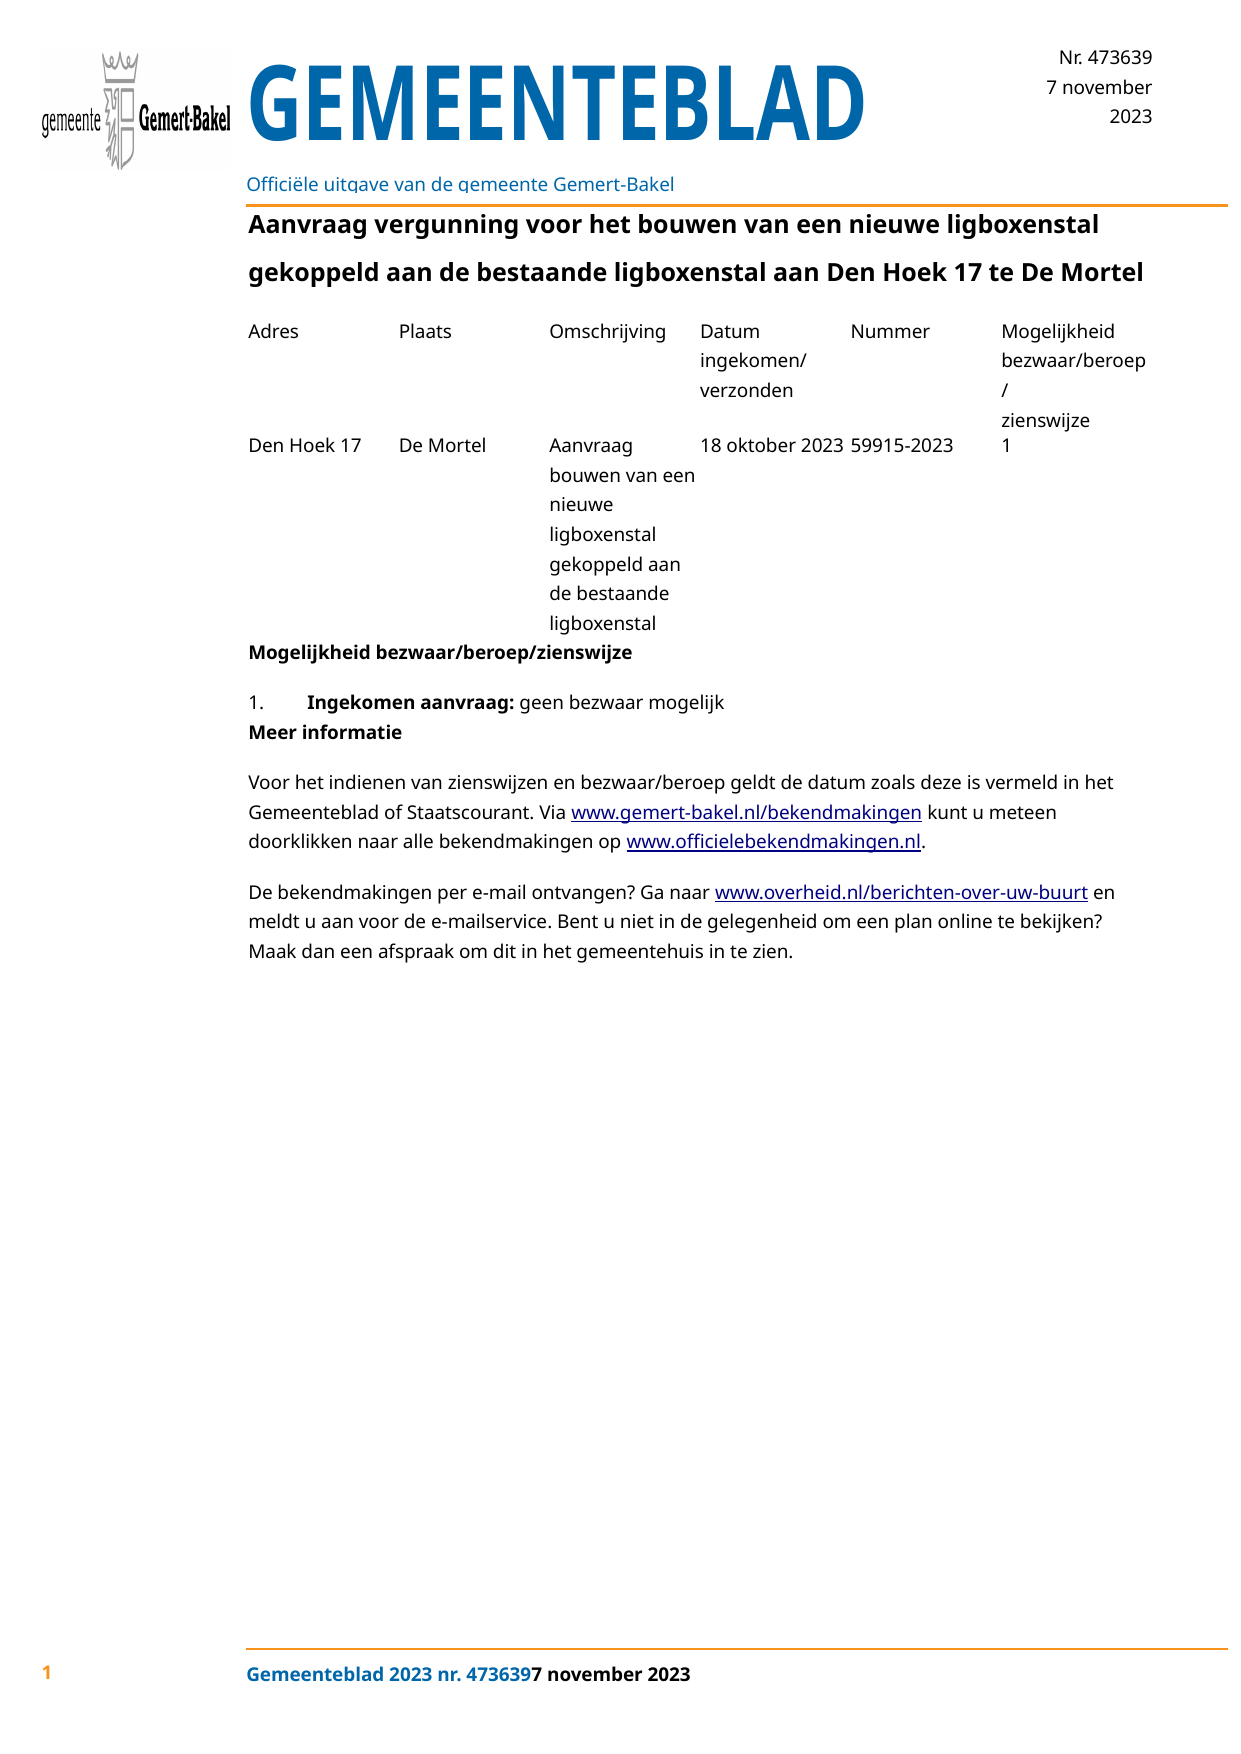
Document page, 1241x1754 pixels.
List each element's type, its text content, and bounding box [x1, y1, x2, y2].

text Meer informatie [248, 719, 1152, 745]
table_cell 18 oktober 2023 [700, 433, 850, 636]
table_cell De Mortel [399, 433, 549, 636]
text Mogelijkheid bezwaar/beroep/zienswijze [248, 639, 1152, 665]
table_header Nummer [850, 318, 1001, 432]
table_cell 1 [1001, 433, 1152, 636]
table_header Adres [248, 318, 398, 432]
table_header Datum ingekomen/ verzonden [700, 318, 850, 432]
list Ingekomen aanvraag: geen bezwaar mogelijk [248, 689, 1152, 715]
table_cell 59915-2023 [850, 433, 1001, 636]
text Voor het indienen van zienswijzen en bezwaar/beroep geldt de datum zoals deze is vermeld in het Gemeenteblad of Staatscourant. Via www.gemert-bakel.nl/bekendmakingen kunt u meteen doorklikken naar alle bekendmakingen op www.officielebekendmakingen.nl. [248, 769, 1152, 854]
picture [41, 47, 231, 172]
table_header Plaats [399, 318, 549, 432]
table_header Mogelijkheid bezwaar/beroep/ zienswijze [1001, 318, 1152, 432]
text De bekendmakingen per e-mail ontvangen? Ga naar www.overheid.nl/berichten-over-uw-buurt en meldt u aan voor de e-mailservice. Bent u niet in de gelegenheid om een plan online te bekijken? Maak dan een afspraak om dit in het gemeentehuis in te zien. [248, 879, 1152, 964]
table_cell Den Hoek 17 [248, 433, 398, 636]
table_cell Aanvraag bouwen van een nieuwe ligboxenstal gekoppeld aan de bestaande ligboxenstal [549, 433, 700, 636]
table_header Omschrijving [549, 318, 700, 432]
text Aanvraag vergunning voor het bouwen van een nieuwe ligboxenstal gekoppeld aan de bestaande ligboxenstal aan Den Hoek 17 te De Mortel [248, 207, 1152, 288]
